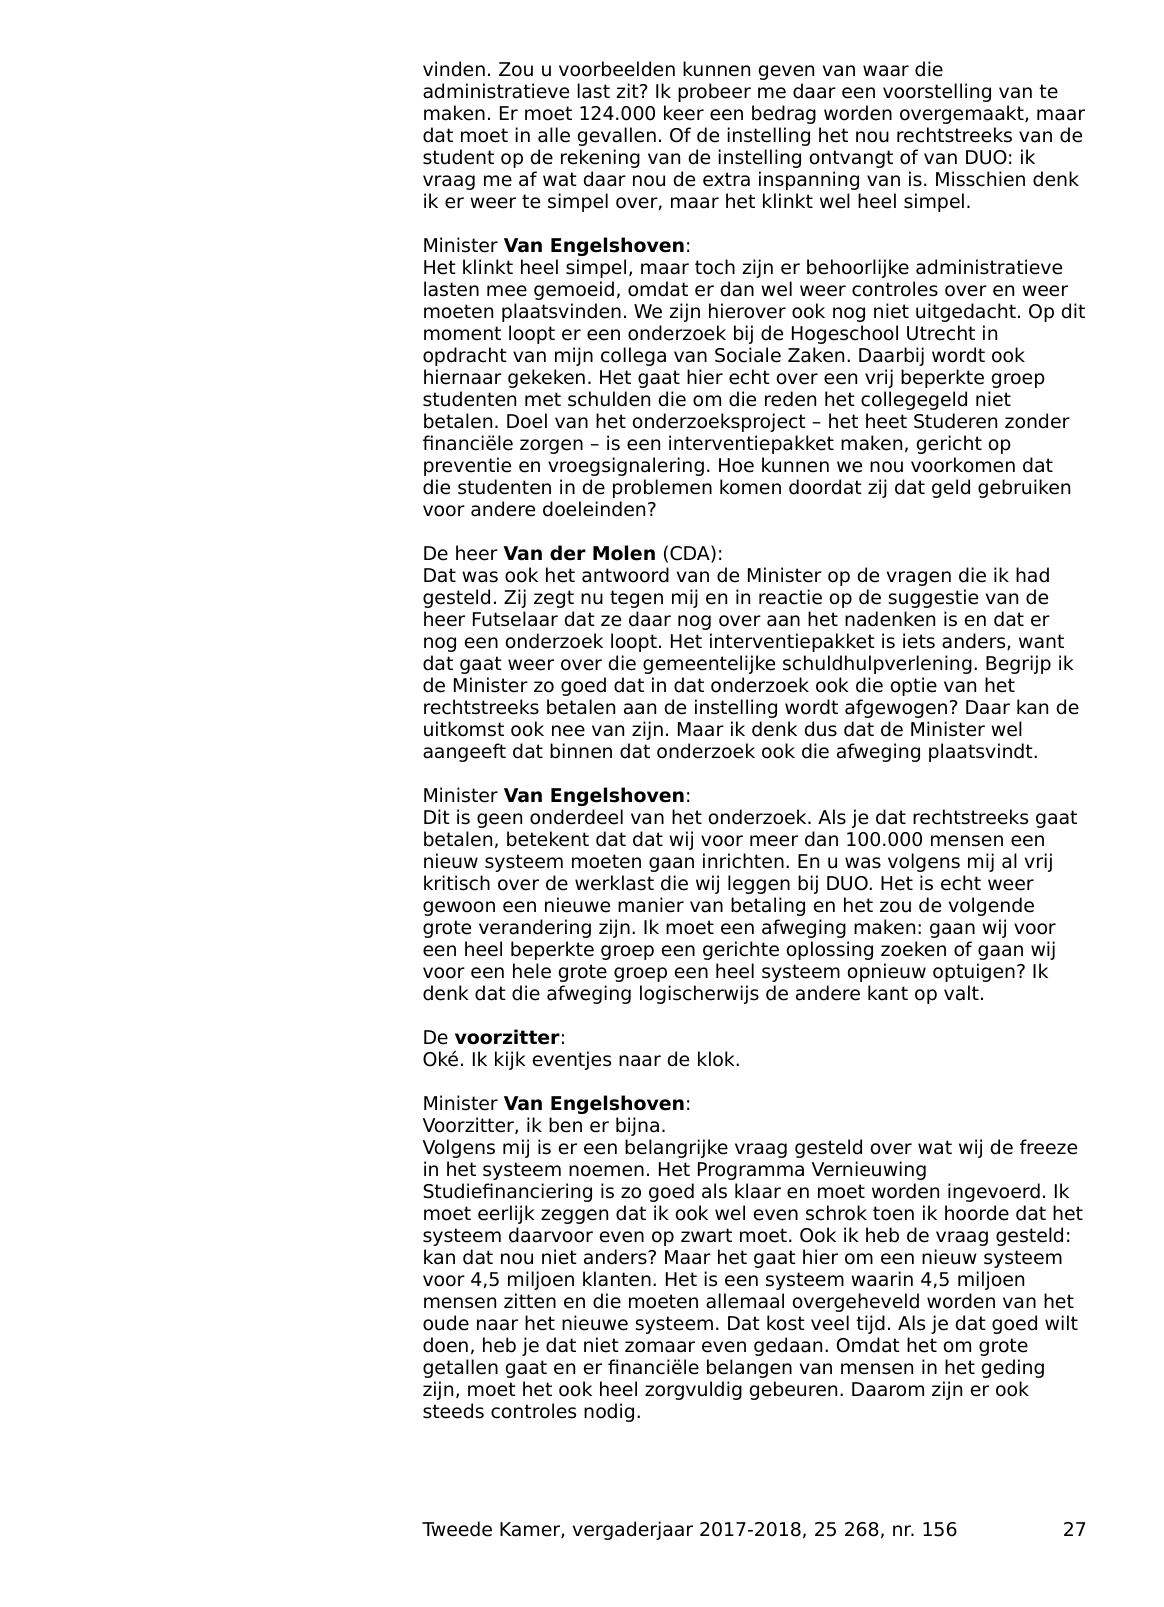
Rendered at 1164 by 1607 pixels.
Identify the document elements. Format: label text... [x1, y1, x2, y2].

text Minister Van Engelshoven: [422, 785, 1087, 807]
text Minister Van Engelshoven: [422, 1093, 1087, 1115]
text vinden. Zou u voorbeelden kunnen geven van waar die administratieve last zit? Ik probeer me daar een voorstelling van te maken. Er moet 124.000 keer een bedrag worden overgemaakt, maar dat moet in alle gevallen. Of de instelling het nou rechtstreeks van de student op de rekening van de instelling ontvangt of van DUO: ik vraag me af wat daar nou de extra inspanning van is. Misschien denk ik er weer te simpel over, maar het klinkt wel heel simpel. [422, 59, 1087, 213]
text Dit is geen onderdeel van het onderzoek. Als je dat rechtstreeks gaat betalen, betekent dat dat wij voor meer dan 100.000 mensen een nieuw systeem moeten gaan inrichten. En u was volgens mij al vrij kritisch over de werklast die wij leggen bij DUO. Het is echt weer gewoon een nieuwe manier van betaling en het zou de volgende grote verandering zijn. Ik moet een afweging maken: gaan wij voor een heel beperkte groep een gerichte oplossing zoeken of gaan wij voor een hele grote groep een heel systeem opnieuw optuigen? Ik denk dat die afweging logischerwijs de andere kant op valt. [422, 807, 1087, 1005]
text Minister Van Engelshoven: [422, 235, 1087, 257]
text Dat was ook het antwoord van de Minister op de vragen die ik had gesteld. Zij zegt nu tegen mij en in reactie op de suggestie van de heer Futselaar dat ze daar nog over aan het nadenken is en dat er nog een onderzoek loopt. Het interventiepakket is iets anders, want dat gaat weer over die gemeentelijke schuldhulpverlening. Begrijp ik de Minister zo goed dat in dat onderzoek ook die optie van het rechtstreeks betalen aan de instelling wordt afgewogen? Daar kan de uitkomst ook nee van zijn. Maar ik denk dus dat de Minister wel aangeeft dat binnen dat onderzoek ook die afweging plaatsvindt. [422, 565, 1087, 763]
text Oké. Ik kijk eventjes naar de klok. [422, 1049, 1087, 1071]
text De heer Van der Molen (CDA): [422, 543, 1087, 565]
text Voorzitter, ik ben er bijna. [422, 1115, 1087, 1137]
text Volgens mij is er een belangrijke vraag gesteld over wat wij de freeze in het systeem noemen. Het Programma Vernieuwing Studiefinanciering is zo goed als klaar en moet worden ingevoerd. Ik moet eerlijk zeggen dat ik ook wel even schrok toen ik hoorde dat het systeem daarvoor even op zwart moet. Ook ik heb de vraag gesteld: kan dat nou niet anders? Maar het gaat hier om een nieuw systeem voor 4,5 miljoen klanten. Het is een systeem waarin 4,5 miljoen mensen zitten en die moeten allemaal overgeheveld worden van het oude naar het nieuwe systeem. Dat kost veel tijd. Als je dat goed wilt doen, heb je dat niet zomaar even gedaan. Omdat het om grote getallen gaat en er financiële belangen van mensen in het geding zijn, moet het ook heel zorgvuldig gebeuren. Daarom zijn er ook steeds controles nodig. [422, 1137, 1087, 1423]
text De voorzitter: [422, 1027, 1087, 1049]
text Het klinkt heel simpel, maar toch zijn er behoorlijke administratieve lasten mee gemoeid, omdat er dan wel weer controles over en weer moeten plaatsvinden. We zijn hierover ook nog niet uitgedacht. Op dit moment loopt er een onderzoek bij de Hogeschool Utrecht in opdracht van mijn collega van Sociale Zaken. Daarbij wordt ook hiernaar gekeken. Het gaat hier echt over een vrij beperkte groep studenten met schulden die om die reden het collegegeld niet betalen. Doel van het onderzoeksproject – het heet Studeren zonder financiële zorgen – is een interventiepakket maken, gericht op preventie en vroegsignalering. Hoe kunnen we nou voorkomen dat die studenten in de problemen komen doordat zij dat geld gebruiken voor andere doeleinden? [422, 257, 1087, 521]
